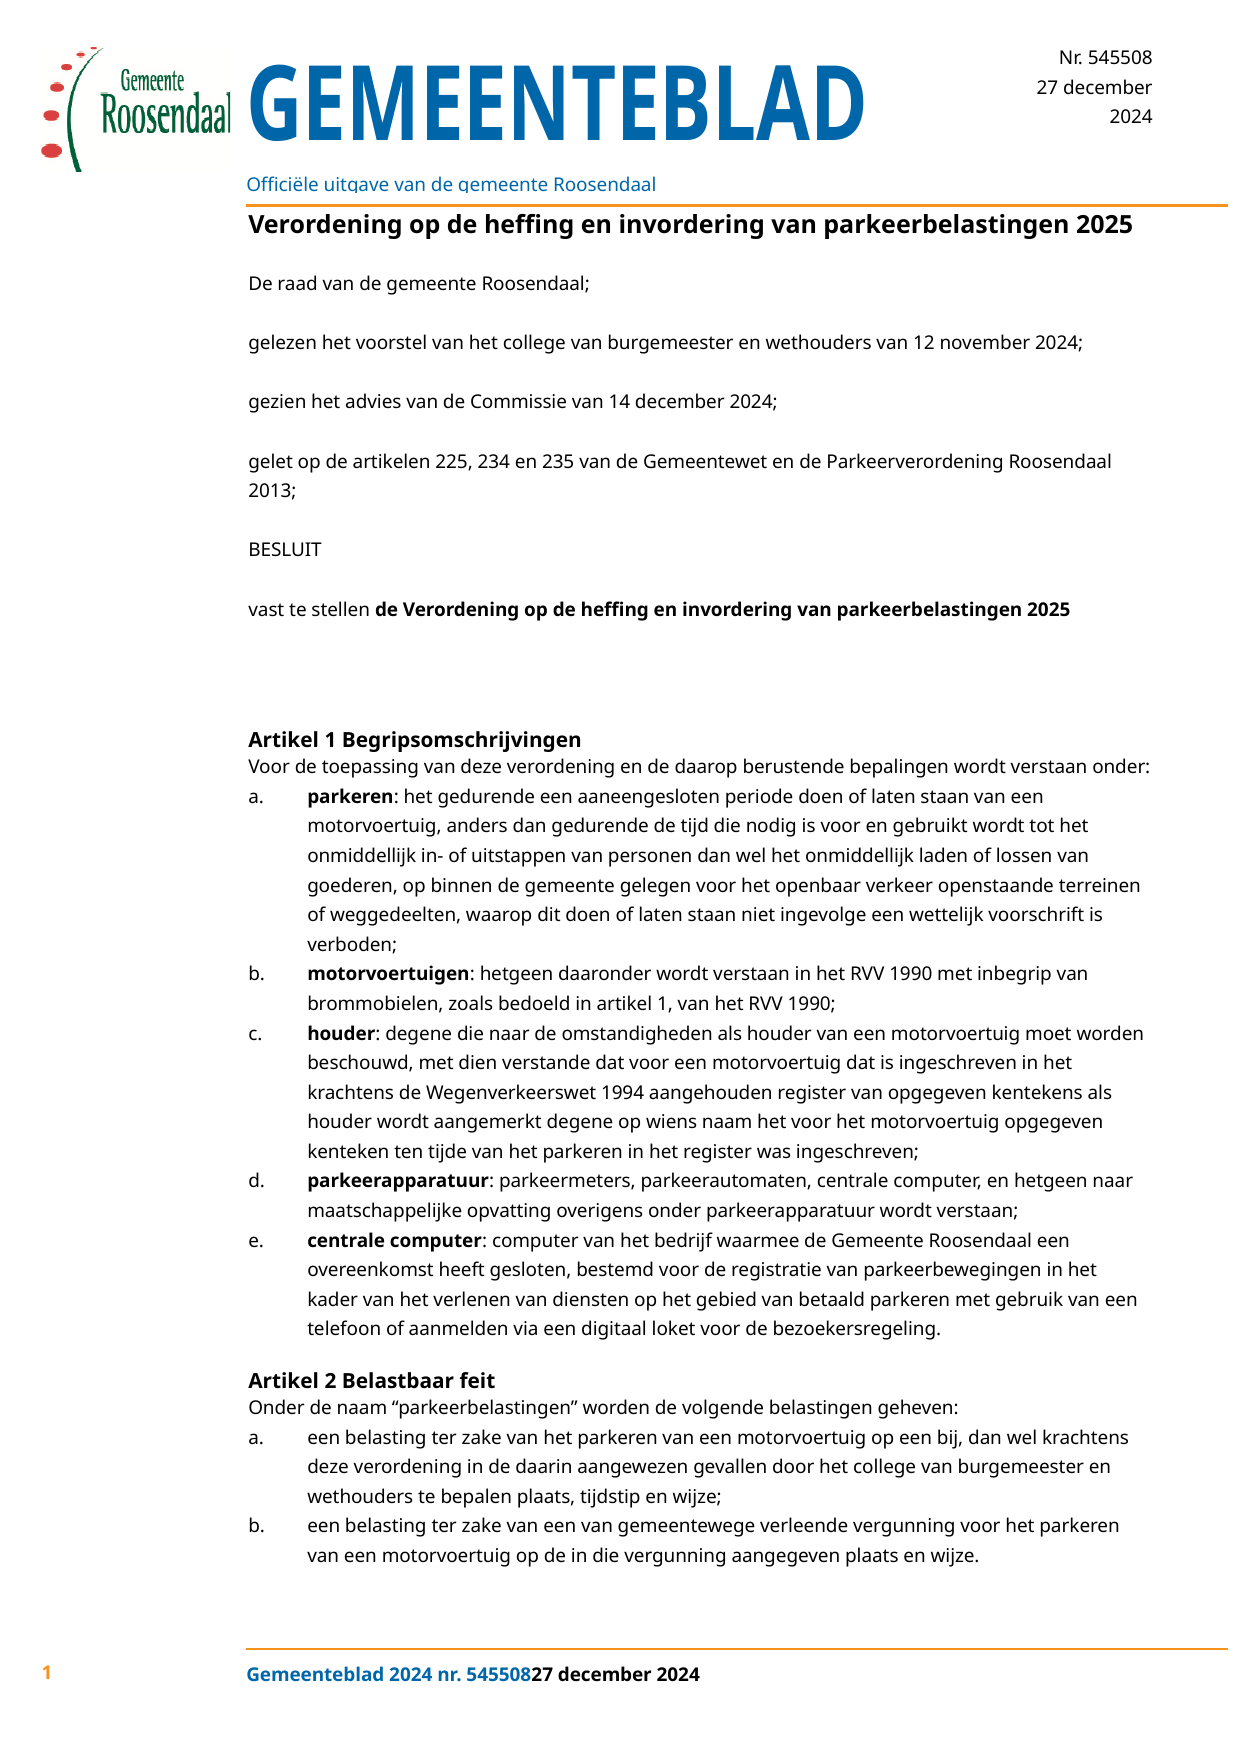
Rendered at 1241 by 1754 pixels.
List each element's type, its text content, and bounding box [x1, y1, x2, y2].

list parkeren: het gedurende een aaneengesloten periode doen of laten staan van een motorvoertuig, anders dan gedurende de tijd die nodig is voor en gebruikt wordt tot het onmiddellijk in- of uitstappen van personen dan wel het onmiddellijk laden of lossen van goederen, op binnen de gemeente gelegen voor het openbaar verkeer openstaande terreinen of weggedeelten, waarop dit doen of laten staan niet ingevolge een wettelijk voorschrift is verboden; [248, 783, 1152, 957]
text Verordening op de heffing en invordering van parkeerbelastingen 2025 [248, 207, 1152, 241]
text Onder de naam “parkeerbelastingen” worden de volgende belastingen geheven: [248, 1394, 1152, 1420]
text gelezen het voorstel van het college van burgemeester en wethouders van 12 november 2024; [248, 329, 1152, 355]
list een belasting ter zake van een van gemeentewege verleende vergunning voor het parkeren van een motorvoertuig op de in die vergunning aangegeven plaats en wijze. [248, 1513, 1152, 1568]
list een belasting ter zake van het parkeren van een motorvoertuig op een bij, dan wel krachtens deze verordening in de daarin aangewezen gevallen door het college van burgemeester en wethouders te bepalen plaats, tijdstip en wijze; [248, 1424, 1152, 1509]
text BESLUIT [248, 537, 1152, 562]
list houder: degene die naar de omstandigheden als houder van een motorvoertuig moet worden beschouwd, met dien verstande dat voor een motorvoertuig dat is ingeschreven in het krachtens de Wegenverkeerswet 1994 aangehouden register van opgegeven kentekens als houder wordt aangemerkt degene op wiens naam het voor het motorvoertuig opgegeven kenteken ten tijde van het parkeren in het register was ingeschreven; [248, 1020, 1152, 1164]
text vast te stellen de Verordening op de heffing en invordering van parkeerbelastingen 2025 [248, 596, 1152, 621]
list centrale computer: computer van het bedrijf waarmee de Gemeente Roosendaal een overeenkomst heeft gesloten, bestemd voor de registratie van parkeerbewegingen in het kader van het verlenen van diensten op het gebied van betaald parkeren met gebruik van een telefoon of aanmelden via een digitaal loket voor de bezoekersregeling. [248, 1227, 1152, 1341]
text Voor de toepassing van deze verordening en de daarop berustende bepalingen wordt verstaan onder: [248, 753, 1152, 779]
text Artikel 2 Belastbaar feit [248, 1366, 1152, 1394]
text gelet op de artikelen 225, 234 en 235 van de Gemeentewet en de Parkeerverordening Roosendaal 2013; [248, 448, 1152, 503]
text De raad van de gemeente Roosendaal; [248, 270, 1152, 296]
picture [41, 47, 231, 172]
text Artikel 1 Begripsomschrijvingen [248, 725, 1152, 753]
text gezien het advies van de Commissie van 14 december 2024; [248, 389, 1152, 414]
list motorvoertuigen: hetgeen daaronder wordt verstaan in het RVV 1990 met inbegrip van brommobielen, zoals bedoeld in artikel 1, van het RVV 1990; [248, 961, 1152, 1016]
list parkeerapparatuur: parkeermeters, parkeerautomaten, centrale computer, en hetgeen naar maatschappelijke opvatting overigens onder parkeerapparatuur wordt verstaan; [248, 1168, 1152, 1223]
